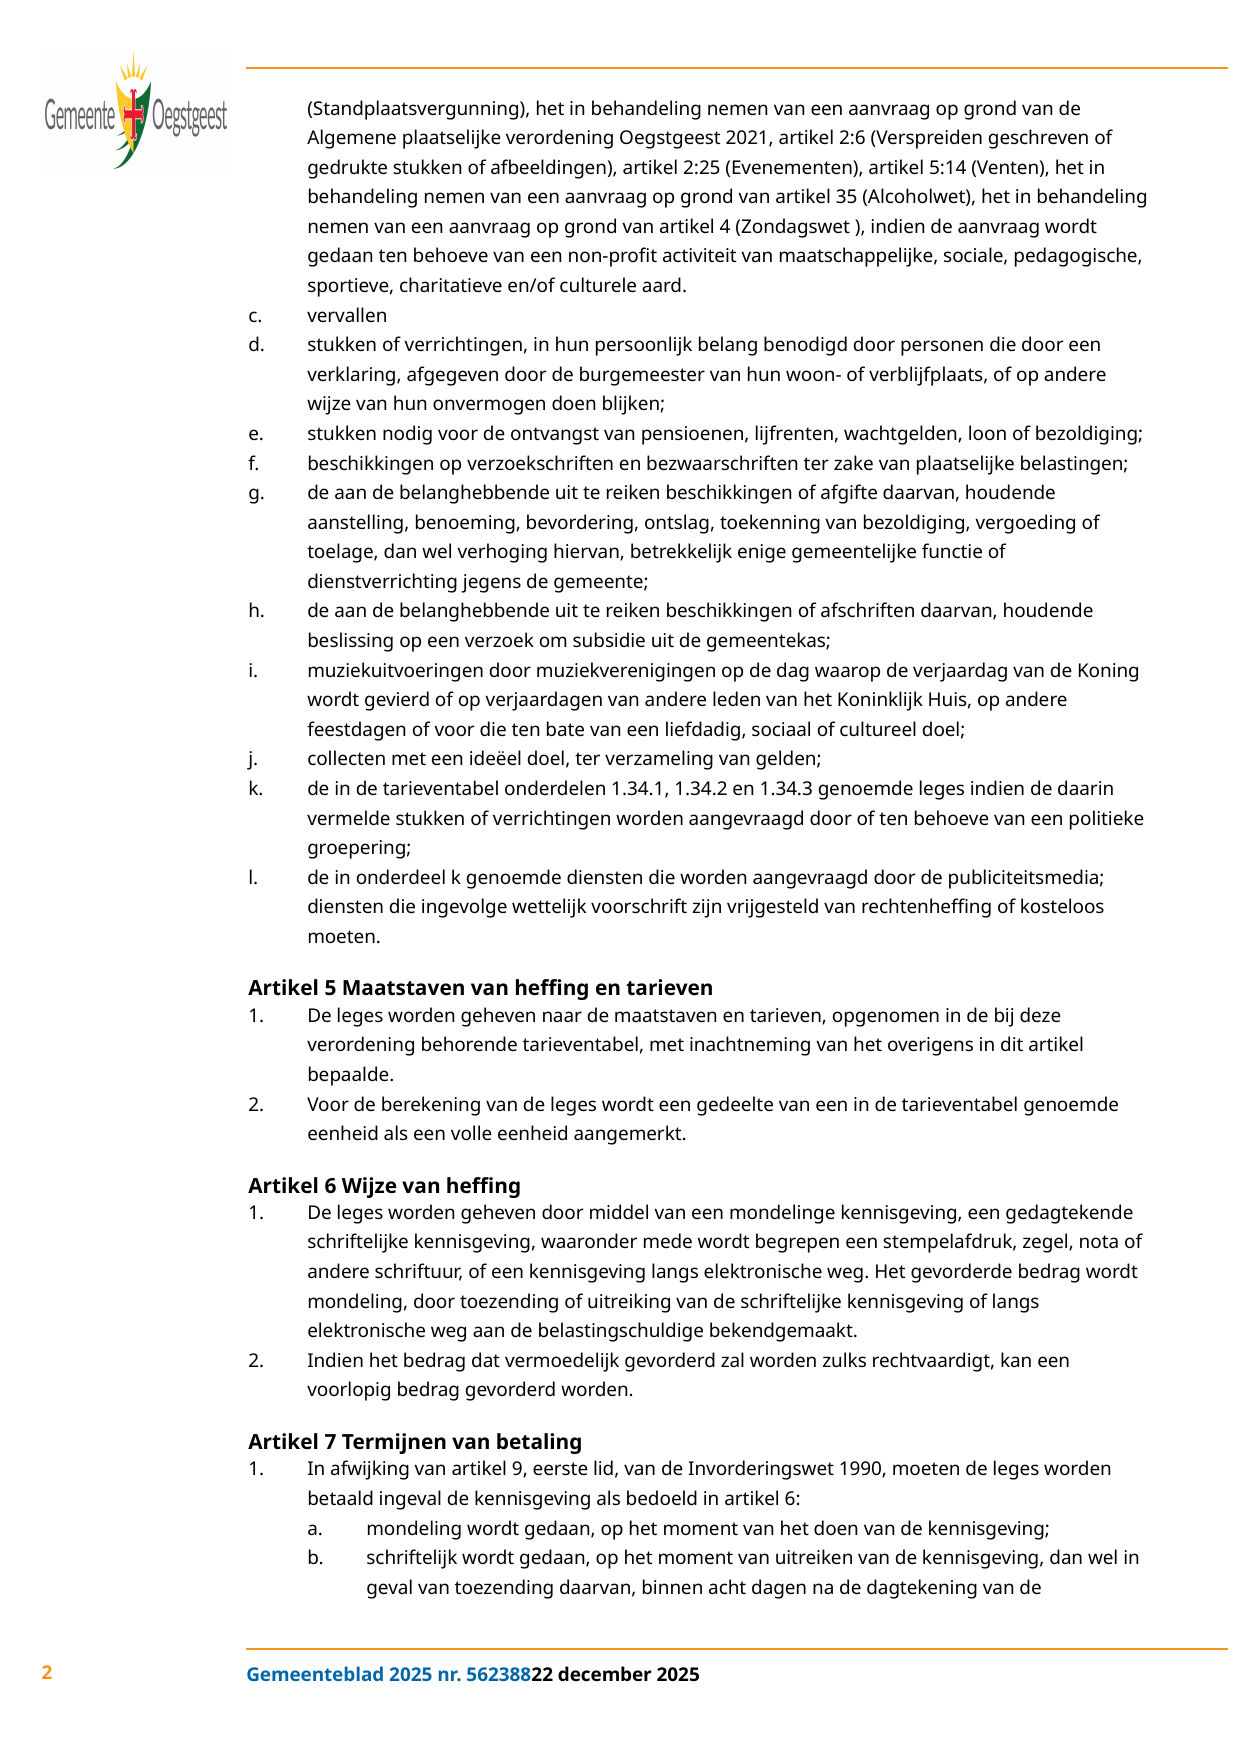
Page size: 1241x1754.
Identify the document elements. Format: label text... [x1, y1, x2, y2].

list (Standplaatsvergunning), het in behandeling nemen van een aanvraag op grond van de Algemene plaatselijke verordening Oegstgeest 2021, artikel 2:6 (Verspreiden geschreven of gedrukte stukken of afbeeldingen), artikel 2:25 (Evenementen), artikel 5:14 (Venten), het in behandeling nemen van een aanvraag op grond van artikel 35 (Alcoholwet), het in behandeling nemen van een aanvraag op grond van artikel 4 (Zondagswet ), indien de aanvraag wordt gedaan ten behoeve van een non-profit activiteit van maatschappelijke, sociale, pedagogische, sportieve, charitatieve en/of culturele aard. [248, 95, 1152, 298]
list beschikkingen op verzoekschriften en bezwaarschriften ter zake van plaatselijke belastingen; [248, 450, 1152, 476]
list Voor de berekening van de leges wordt een gedeelte van een in de tarieventabel genoemde eenheid als een volle eenheid aangemerkt. [248, 1091, 1152, 1146]
text Artikel 5 Maatstaven van heffing en tarieven [248, 973, 1152, 1002]
list de in de tarieventabel onderdelen 1.34.1, 1.34.2 en 1.34.3 genoemde leges indien de daarin vermelde stukken of verrichtingen worden aangevraagd door of ten behoeve van een politieke groepering; [248, 775, 1152, 860]
list de in onderdeel k genoemde diensten die worden aangevraagd door de publiciteitsmedia; [248, 864, 1152, 890]
list stukken of verrichtingen, in hun persoonlijk belang benodigd door personen die door een verklaring, afgegeven door de burgemeester van hun woon- of verblijfplaats, of op andere wijze van hun onvermogen doen blijken; [248, 331, 1152, 416]
list In afwijking van artikel 9, eerste lid, van de Invorderingswet 1990, moeten de leges worden betaald ingeval de kennisgeving als bedoeld in artikel 6: [248, 1456, 1152, 1511]
text Artikel 6 Wijze van heffing [248, 1171, 1152, 1199]
list vervallen [248, 302, 1152, 328]
picture [41, 47, 231, 172]
list collecten met een ideëel doel, ter verzameling van gelden; [248, 746, 1152, 771]
list muziekuitvoeringen door muziekverenigingen op de dag waarop de verjaardag van de Koning wordt gevierd of op verjaardagen van andere leden van het Koninklijk Huis, op andere feestdagen of voor die ten bate van een liefdadig, sociaal of cultureel doel; [248, 657, 1152, 742]
list Indien het bedrag dat vermoedelijk gevorderd zal worden zulks rechtvaardigt, kan een voorlopig bedrag gevorderd worden. [248, 1347, 1152, 1402]
list diensten die ingevolge wettelijk voorschrift zijn vrijgesteld van rechtenheffing of kosteloos moeten. [248, 893, 1152, 949]
text Artikel 7 Termijnen van betaling [248, 1427, 1152, 1456]
list De leges worden geheven naar de maatstaven en tarieven, opgenomen in de bij deze verordening behorende tarieventabel, met inachtneming van het overigens in dit artikel bepaalde. [248, 1002, 1152, 1087]
list stukken nodig voor de ontvangst van pensioenen, lijfrenten, wachtgelden, loon of bezoldiging; [248, 420, 1152, 446]
list De leges worden geheven door middel van een mondelinge kennisgeving, een gedagtekende schriftelijke kennisgeving, waaronder mede wordt begrepen een stempelafdruk, zegel, nota of andere schriftuur, of een kennisgeving langs elektronische weg. Het gevorderde bedrag wordt mondeling, door toezending of uitreiking van de schriftelijke kennisgeving of langs elektronische weg aan de belastingschuldige bekendgemaakt. [248, 1199, 1152, 1343]
list mondeling wordt gedaan, op het moment van het doen van de kennisgeving; [307, 1515, 1152, 1540]
list de aan de belanghebbende uit te reiken beschikkingen of afgifte daarvan, houdende aanstelling, benoeming, bevordering, ontslag, toekenning van bezoldiging, vergoeding of toelage, dan wel verhoging hiervan, betrekkelijk enige gemeentelijke functie of dienstverrichting jegens de gemeente; [248, 479, 1152, 594]
list de aan de belanghebbende uit te reiken beschikkingen of afschriften daarvan, houdende beslissing op een verzoek om subsidie uit de gemeentekas; [248, 598, 1152, 653]
list schriftelijk wordt gedaan, op het moment van uitreiken van de kennisgeving, dan wel in geval van toezending daarvan, binnen acht dagen na de dagtekening van de [307, 1544, 1152, 1599]
